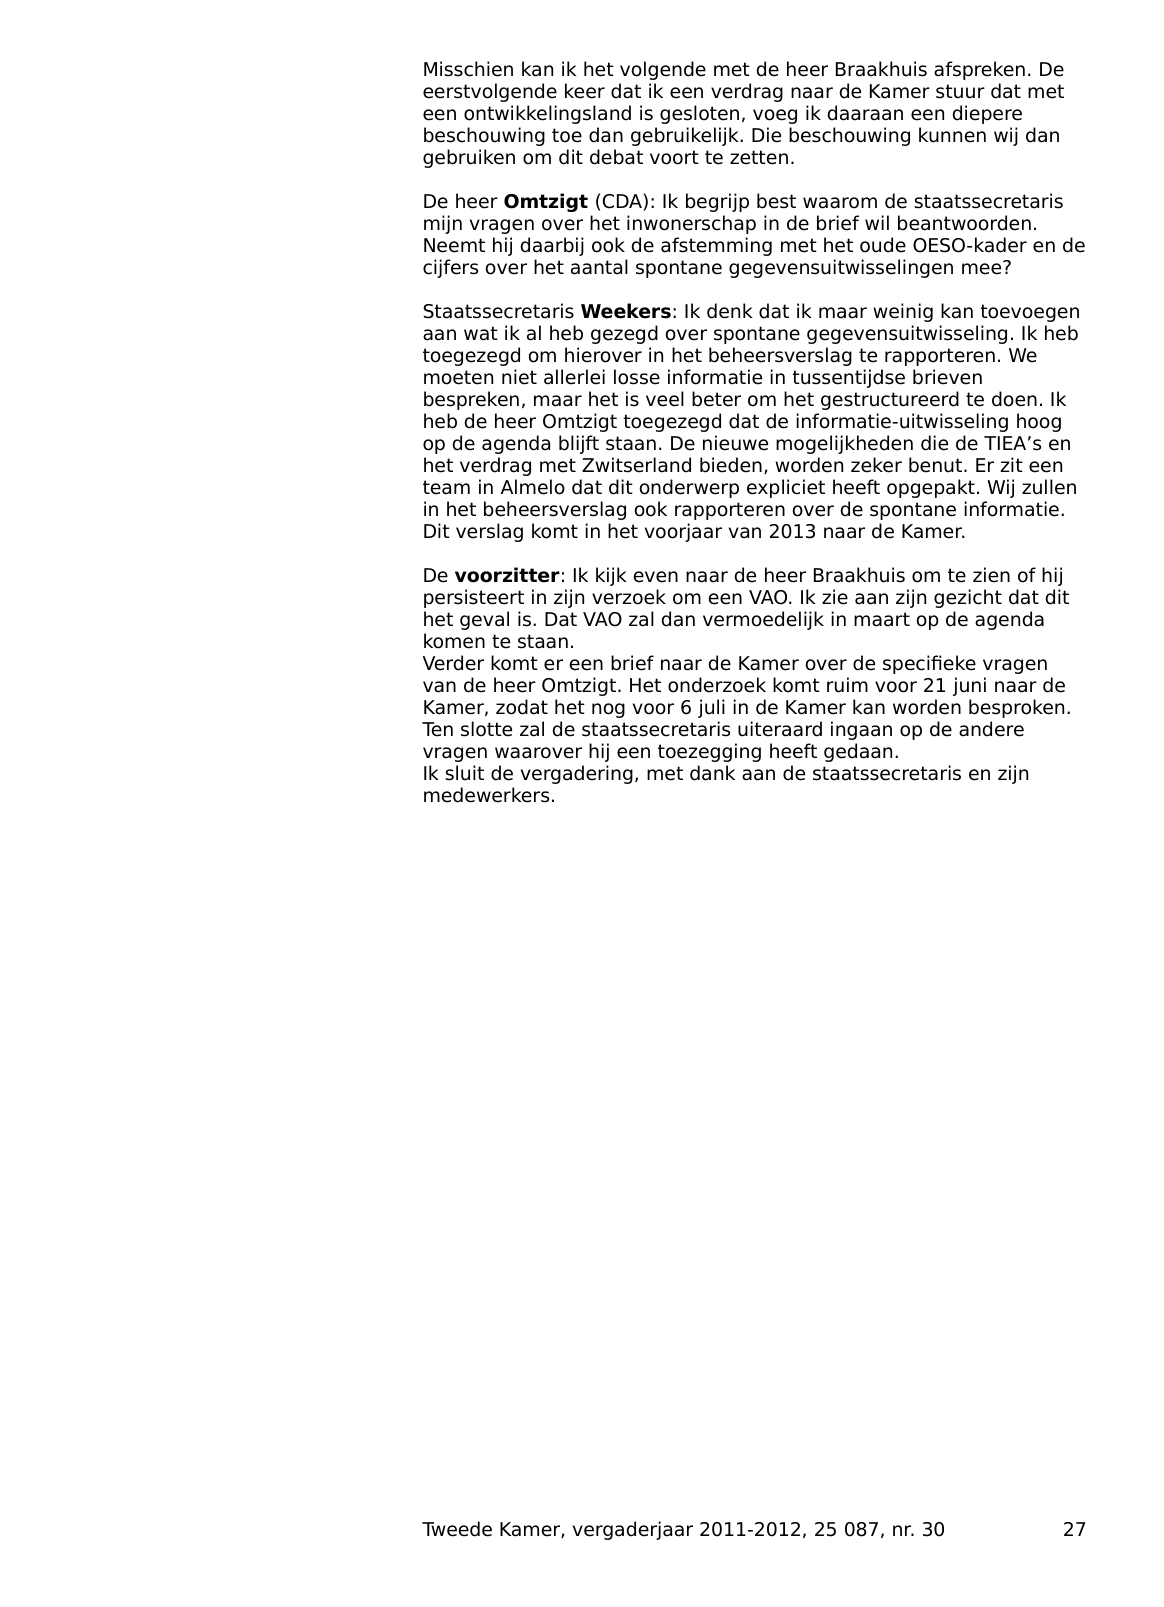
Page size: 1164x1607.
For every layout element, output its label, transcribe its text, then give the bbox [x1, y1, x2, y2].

text Misschien kan ik het volgende met de heer Braakhuis afspreken. De eerstvolgende keer dat ik een verdrag naar de Kamer stuur dat met een ontwikkelingsland is gesloten, voeg ik daaraan een diepere beschouwing toe dan gebruikelijk. Die beschouwing kunnen wij dan gebruiken om dit debat voort te zetten. [422, 59, 1087, 169]
text De heer Omtzigt (CDA): Ik begrijp best waarom de staatssecretaris mijn vragen over het inwonerschap in de brief wil beantwoorden. Neemt hij daarbij ook de afstemming met het oude OESO-kader en de cijfers over het aantal spontane gegevensuitwisselingen mee? [422, 191, 1087, 279]
text Ik sluit de vergadering, met dank aan de staatssecretaris en zijn medewerkers. [422, 763, 1087, 807]
text De voorzitter: Ik kijk even naar de heer Braakhuis om te zien of hij persisteert in zijn verzoek om een VAO. Ik zie aan zijn gezicht dat dit het geval is. Dat VAO zal dan vermoedelijk in maart op de agenda komen te staan. [422, 565, 1087, 653]
text Verder komt er een brief naar de Kamer over de specifieke vragen van de heer Omtzigt. Het onderzoek komt ruim voor 21 juni naar de Kamer, zodat het nog voor 6 juli in de Kamer kan worden besproken. Ten slotte zal de staatssecretaris uiteraard ingaan op de andere vragen waarover hij een toezegging heeft gedaan. [422, 653, 1087, 763]
text Staatssecretaris Weekers: Ik denk dat ik maar weinig kan toevoegen aan wat ik al heb gezegd over spontane gegevensuitwisseling. Ik heb toegezegd om hierover in het beheersverslag te rapporteren. We moeten niet allerlei losse informatie in tussentijdse brieven bespreken, maar het is veel beter om het gestructureerd te doen. Ik heb de heer Omtzigt toegezegd dat de informatie-uitwisseling hoog op de agenda blijft staan. De nieuwe mogelijkheden die de TIEA’s en het verdrag met Zwitserland bieden, worden zeker benut. Er zit een team in Almelo dat dit onderwerp expliciet heeft opgepakt. Wij zullen in het beheersverslag ook rapporteren over de spontane informatie. Dit verslag komt in het voorjaar van 2013 naar de Kamer. [422, 301, 1087, 543]
